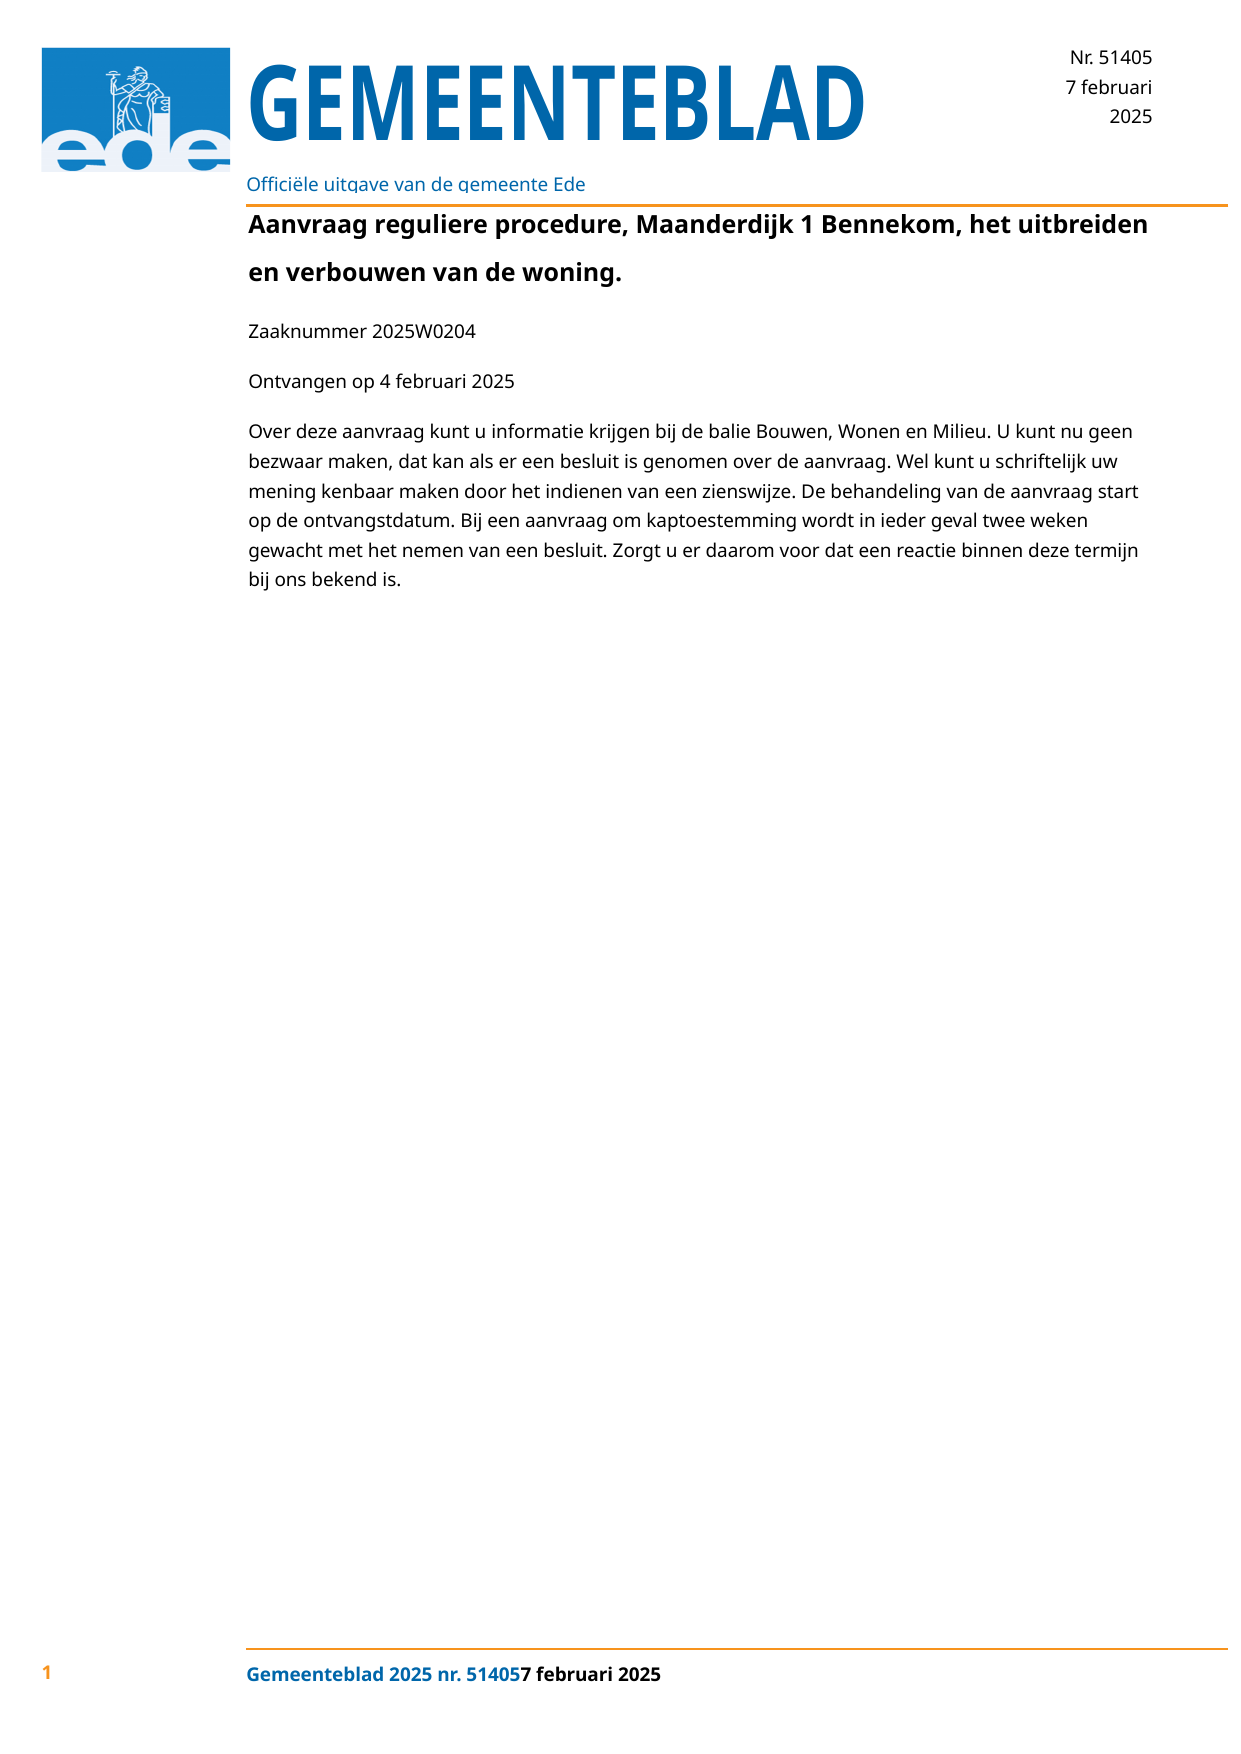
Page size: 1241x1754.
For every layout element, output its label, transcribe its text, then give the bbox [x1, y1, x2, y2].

text Over deze aanvraag kunt u informatie krijgen bij de balie Bouwen, Wonen en Milieu. U kunt nu geen bezwaar maken, dat kan als er een besluit is genomen over de aanvraag. Wel kunt u schriftelijk uw mening kenbaar maken door het indienen van een zienswijze. De behandeling van de aanvraag start op de ontvangstdatum. Bij een aanvraag om kaptoestemming wordt in ieder geval twee weken gewacht met het nemen van een besluit. Zorgt u er daarom voor dat een reactie binnen deze termijn bij ons bekend is. [248, 419, 1152, 592]
picture [41, 47, 231, 172]
text Aanvraag reguliere procedure, Maanderdijk 1 Bennekom, het uitbreiden en verbouwen van de woning. [248, 207, 1152, 288]
text Zaaknummer 2025W0204 [248, 318, 1152, 344]
text Ontvangen op 4 februari 2025 [248, 368, 1152, 394]
